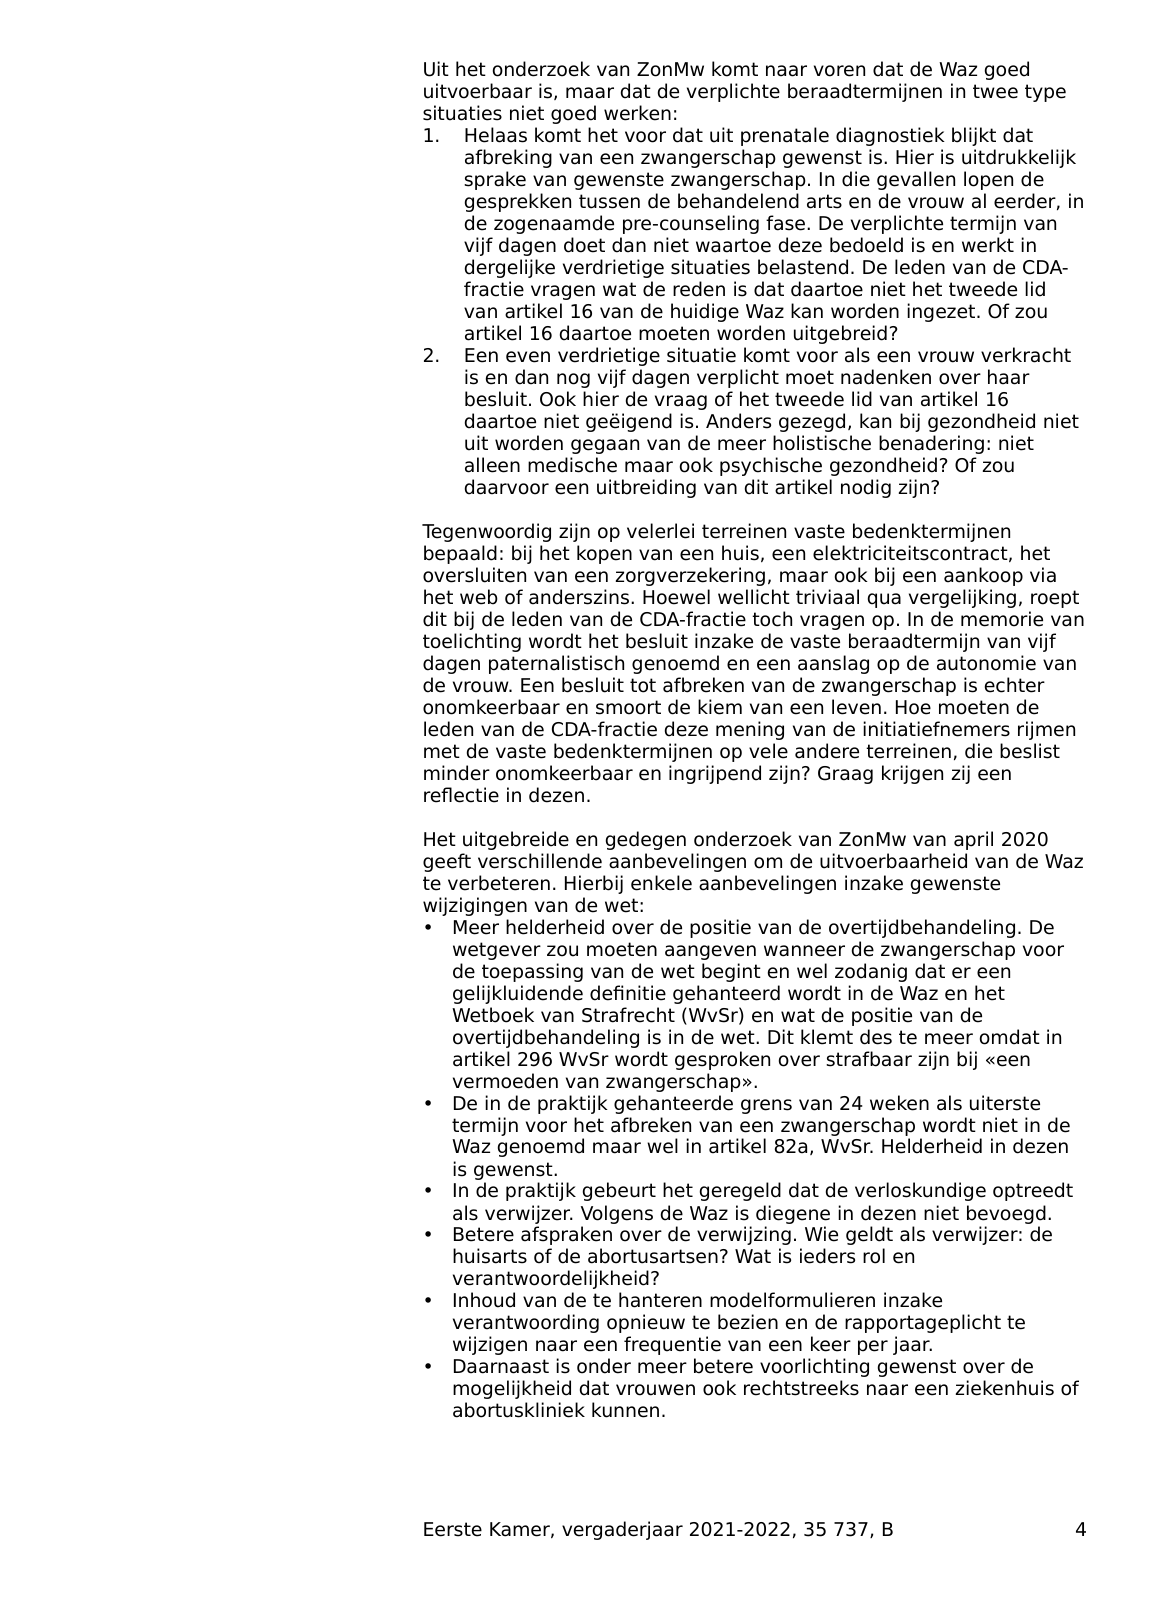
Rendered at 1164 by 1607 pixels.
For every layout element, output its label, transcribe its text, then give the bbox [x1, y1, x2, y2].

text 2. Een even verdrietige situatie komt voor als een vrouw verkracht is en dan nog vijf dagen verplicht moet nadenken over haar besluit. Ook hier de vraag of het tweede lid van artikel 16 daartoe niet geëigend is. Anders gezegd, kan bij gezondheid niet uit worden gegaan van de meer holistische benadering: niet alleen medische maar ook psychische gezondheid? Of zou daarvoor een uitbreiding van dit artikel nodig zijn? [422, 345, 1087, 499]
text • De in de praktijk gehanteerde grens van 24 weken als uiterste termijn voor het afbreken van een zwangerschap wordt niet in de Waz genoemd maar wel in artikel 82a, WvSr. Helderheid in dezen is gewenst. [422, 1092, 1087, 1180]
text • Meer helderheid over de positie van de overtijdbehandeling. De wetgever zou moeten aangeven wanneer de zwangerschap voor de toepassing van de wet begint en wel zodanig dat er een gelijkluidende definitie gehanteerd wordt in de Waz en het Wetboek van Strafrecht (WvSr) en wat de positie van de overtijdbehandeling is in de wet. Dit klemt des te meer omdat in artikel 296 WvSr wordt gesproken over strafbaar zijn bij «een vermoeden van zwangerschap». [422, 917, 1087, 1092]
text 1. Helaas komt het voor dat uit prenatale diagnostiek blijkt dat afbreking van een zwangerschap gewenst is. Hier is uitdrukkelijk sprake van gewenste zwangerschap. In die gevallen lopen de gesprekken tussen de behandelend arts en de vrouw al eerder, in de zogenaamde pre-counseling fase. De verplichte termijn van vijf dagen doet dan niet waartoe deze bedoeld is en werkt in dergelijke verdrietige situaties belastend. De leden van de CDA-fractie vragen wat de reden is dat daartoe niet het tweede lid van artikel 16 van de huidige Waz kan worden ingezet. Of zou artikel 16 daartoe moeten worden uitgebreid? [422, 125, 1087, 345]
text Tegenwoordig zijn op velerlei terreinen vaste bedenktermijnen bepaald: bij het kopen van een huis, een elektriciteitscontract, het oversluiten van een zorgverzekering, maar ook bij een aankoop via het web of anderszins. Hoewel wellicht triviaal qua vergelijking, roept dit bij de leden van de CDA-fractie toch vragen op. In de memorie van toelichting wordt het besluit inzake de vaste beraadtermijn van vijf dagen paternalistisch genoemd en een aanslag op de autonomie van de vrouw. Een besluit tot afbreken van de zwangerschap is echter onomkeerbaar en smoort de kiem van een leven. Hoe moeten de leden van de CDA-fractie deze mening van de initiatiefnemers rijmen met de vaste bedenktermijnen op vele andere terreinen, die beslist minder onomkeerbaar en ingrijpend zijn? Graag krijgen zij een reflectie in dezen. [422, 521, 1087, 807]
text Het uitgebreide en gedegen onderzoek van ZonMw van april 2020 geeft verschillende aanbevelingen om de uitvoerbaarheid van de Waz te verbeteren. Hierbij enkele aanbevelingen inzake gewenste wijzigingen van de wet: [422, 829, 1087, 917]
text • In de praktijk gebeurt het geregeld dat de verloskundige optreedt als verwijzer. Volgens de Waz is diegene in dezen niet bevoegd. [422, 1180, 1087, 1224]
text • Betere afspraken over de verwijzing. Wie geldt als verwijzer: de huisarts of de abortusartsen? Wat is ieders rol en verantwoordelijkheid? [422, 1224, 1087, 1290]
text • Inhoud van de te hanteren modelformulieren inzake verantwoording opnieuw te bezien en de rapportageplicht te wijzigen naar een frequentie van een keer per jaar. [422, 1290, 1087, 1356]
text • Daarnaast is onder meer betere voorlichting gewenst over de mogelijkheid dat vrouwen ook rechtstreeks naar een ziekenhuis of abortuskliniek kunnen. [422, 1356, 1087, 1422]
text Uit het onderzoek van ZonMw komt naar voren dat de Waz goed uitvoerbaar is, maar dat de verplichte beraadtermijnen in twee type situaties niet goed werken: [422, 59, 1087, 125]
